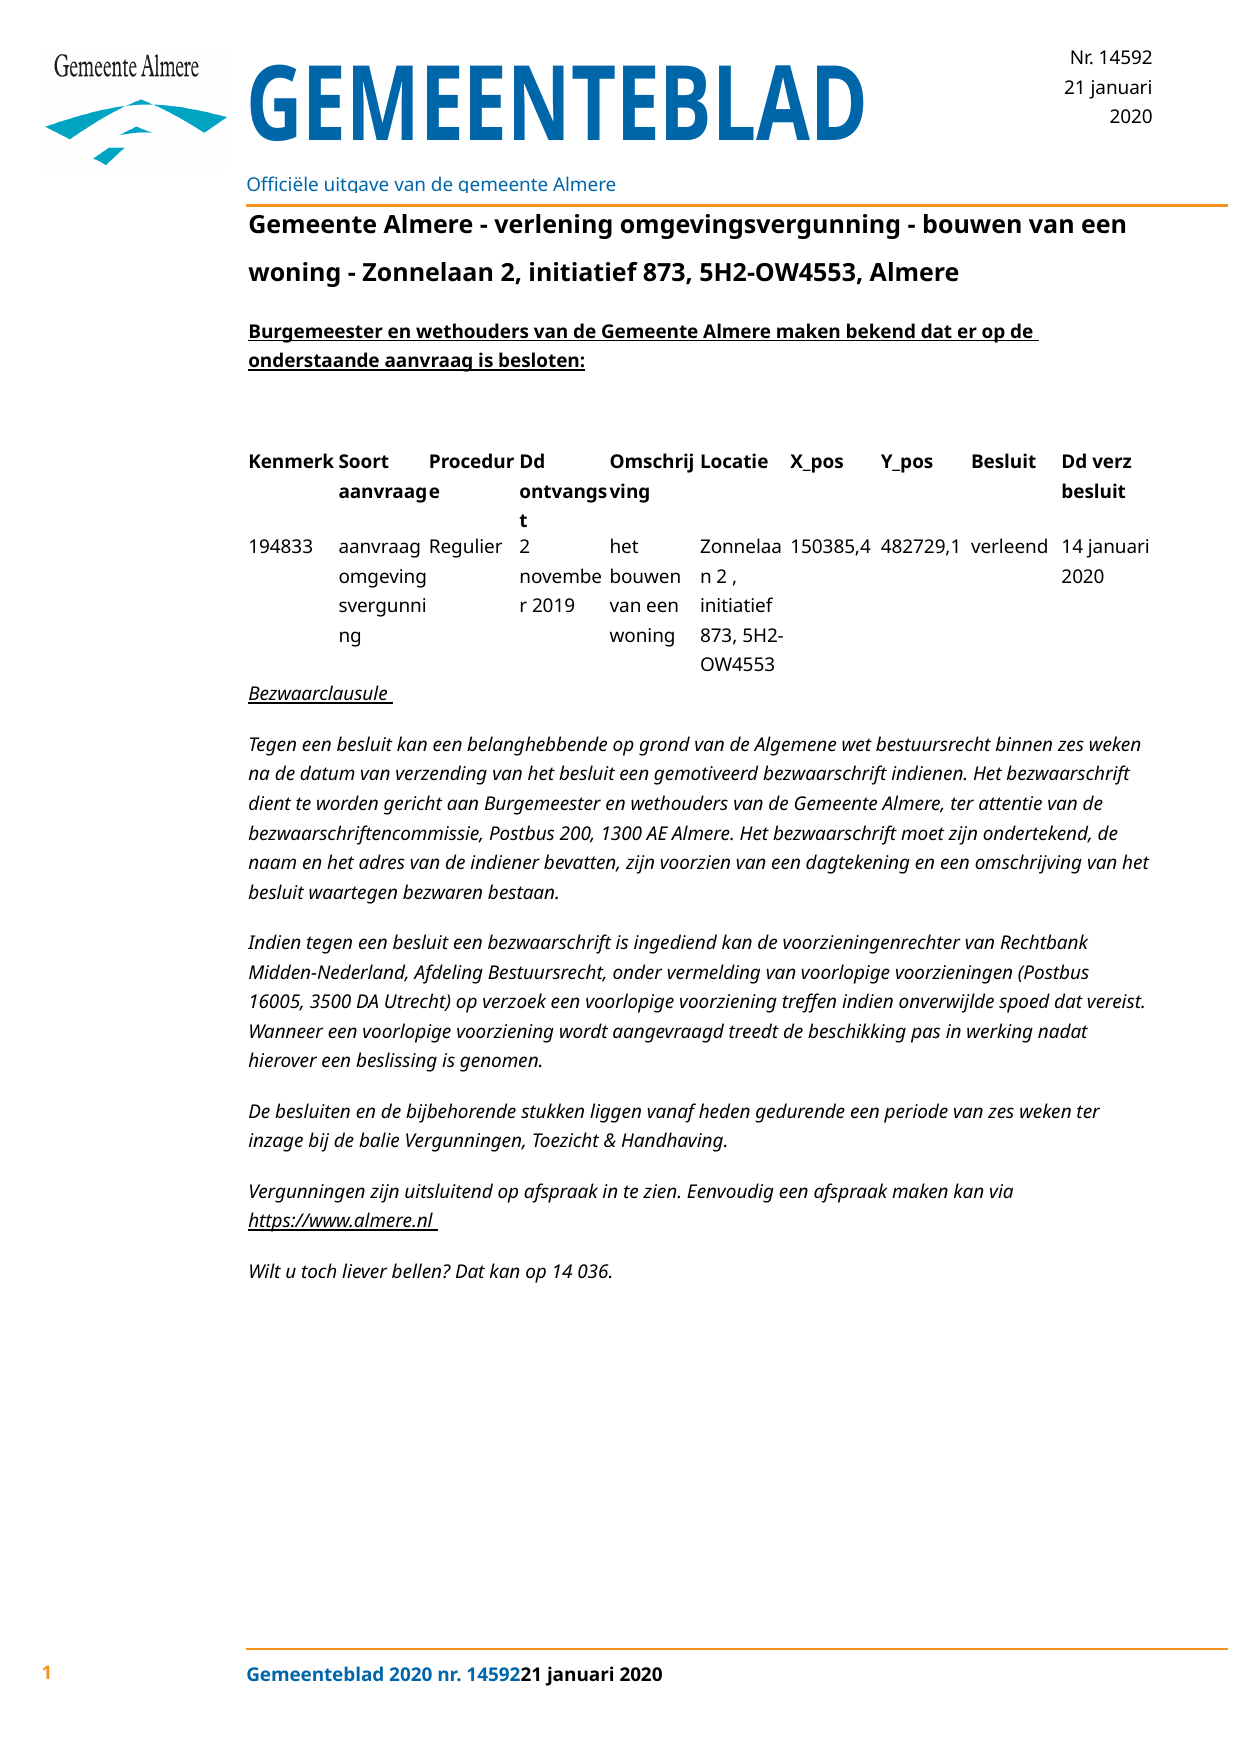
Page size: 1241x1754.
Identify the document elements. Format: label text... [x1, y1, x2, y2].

table_header Procedure [429, 449, 519, 533]
table_cell 482729,1 [881, 533, 971, 677]
table_cell verleend [971, 533, 1061, 677]
table_cell 2 november 2019 [519, 533, 609, 677]
table_header Kenmerk [248, 449, 338, 533]
text De besluiten en de bijbehorende stukken liggen vanaf heden gedurende een periode van zes weken ter inzage bij de balie Vergunningen, Toezicht & Handhaving. [248, 1098, 1152, 1153]
table_header Omschrijving [609, 449, 700, 533]
text Gemeente Almere - verlening omgevingsvergunning - bouwen van een woning - Zonnelaan 2, initiatief 873, 5H2-OW4553, Almere [248, 207, 1152, 288]
table_header Besluit [971, 449, 1061, 533]
text Vergunningen zijn uitsluitend op afspraak in te zien. Eenvoudig een afspraak maken kan via https://www.almere.nl [248, 1178, 1152, 1233]
text Wilt u toch liever bellen? Dat kan op 14 036. [248, 1258, 1152, 1284]
table_cell Zonnelaan 2 , initiatief 873, 5H2-OW4553 [700, 533, 790, 677]
table_cell het bouwen van een woning [609, 533, 700, 677]
table_cell 150385,4 [790, 533, 881, 677]
table_cell aanvraag omgevingsvergunning [338, 533, 429, 677]
picture [41, 47, 231, 172]
table_cell 14 januari 2020 [1061, 533, 1152, 677]
text Burgemeester en wethouders van de Gemeente Almere maken bekend dat er op de onderstaande aanvraag is besloten: [248, 318, 1152, 373]
table_header Dd ontvangst [519, 449, 609, 533]
table_cell Regulier [429, 533, 519, 677]
text Tegen een besluit kan een belanghebbende op grond van de Algemene wet bestuursrecht binnen zes weken na de datum van verzending van het besluit een gemotiveerd bezwaarschrift indienen. Het bezwaarschrift dient te worden gericht aan Burgemeester en wethouders van de Gemeente Almere, ter attentie van de bezwaarschriftencommissie, Postbus 200, 1300 AE Almere. Het bezwaarschrift moet zijn ondertekend, de naam en het adres van de indiener bevatten, zijn voorzien van een dagtekening en een omschrijving van het besluit waartegen bezwaren bestaan. [248, 731, 1152, 905]
table_header Locatie [700, 449, 790, 533]
text Bezwaarclausule [248, 681, 1152, 706]
table_header Dd verz besluit [1061, 449, 1152, 533]
table_header Y_pos [881, 449, 971, 533]
text Indien tegen een besluit een bezwaarschrift is ingediend kan de voorzieningenrechter van Rechtbank Midden-Nederland, Afdeling Bestuursrecht, onder vermelding van voorlopige voorzieningen (Postbus 16005, 3500 DA Utrecht) op verzoek een voorlopige voorziening treffen indien onverwijlde spoed dat vereist. Wanneer een voorlopige voorziening wordt aangevraagd treedt de beschikking pas in werking nadat hierover een beslissing is genomen. [248, 929, 1152, 1073]
table_cell 194833 [248, 533, 338, 677]
table_header Soort aanvraag [338, 449, 429, 533]
table_header X_pos [790, 449, 881, 533]
